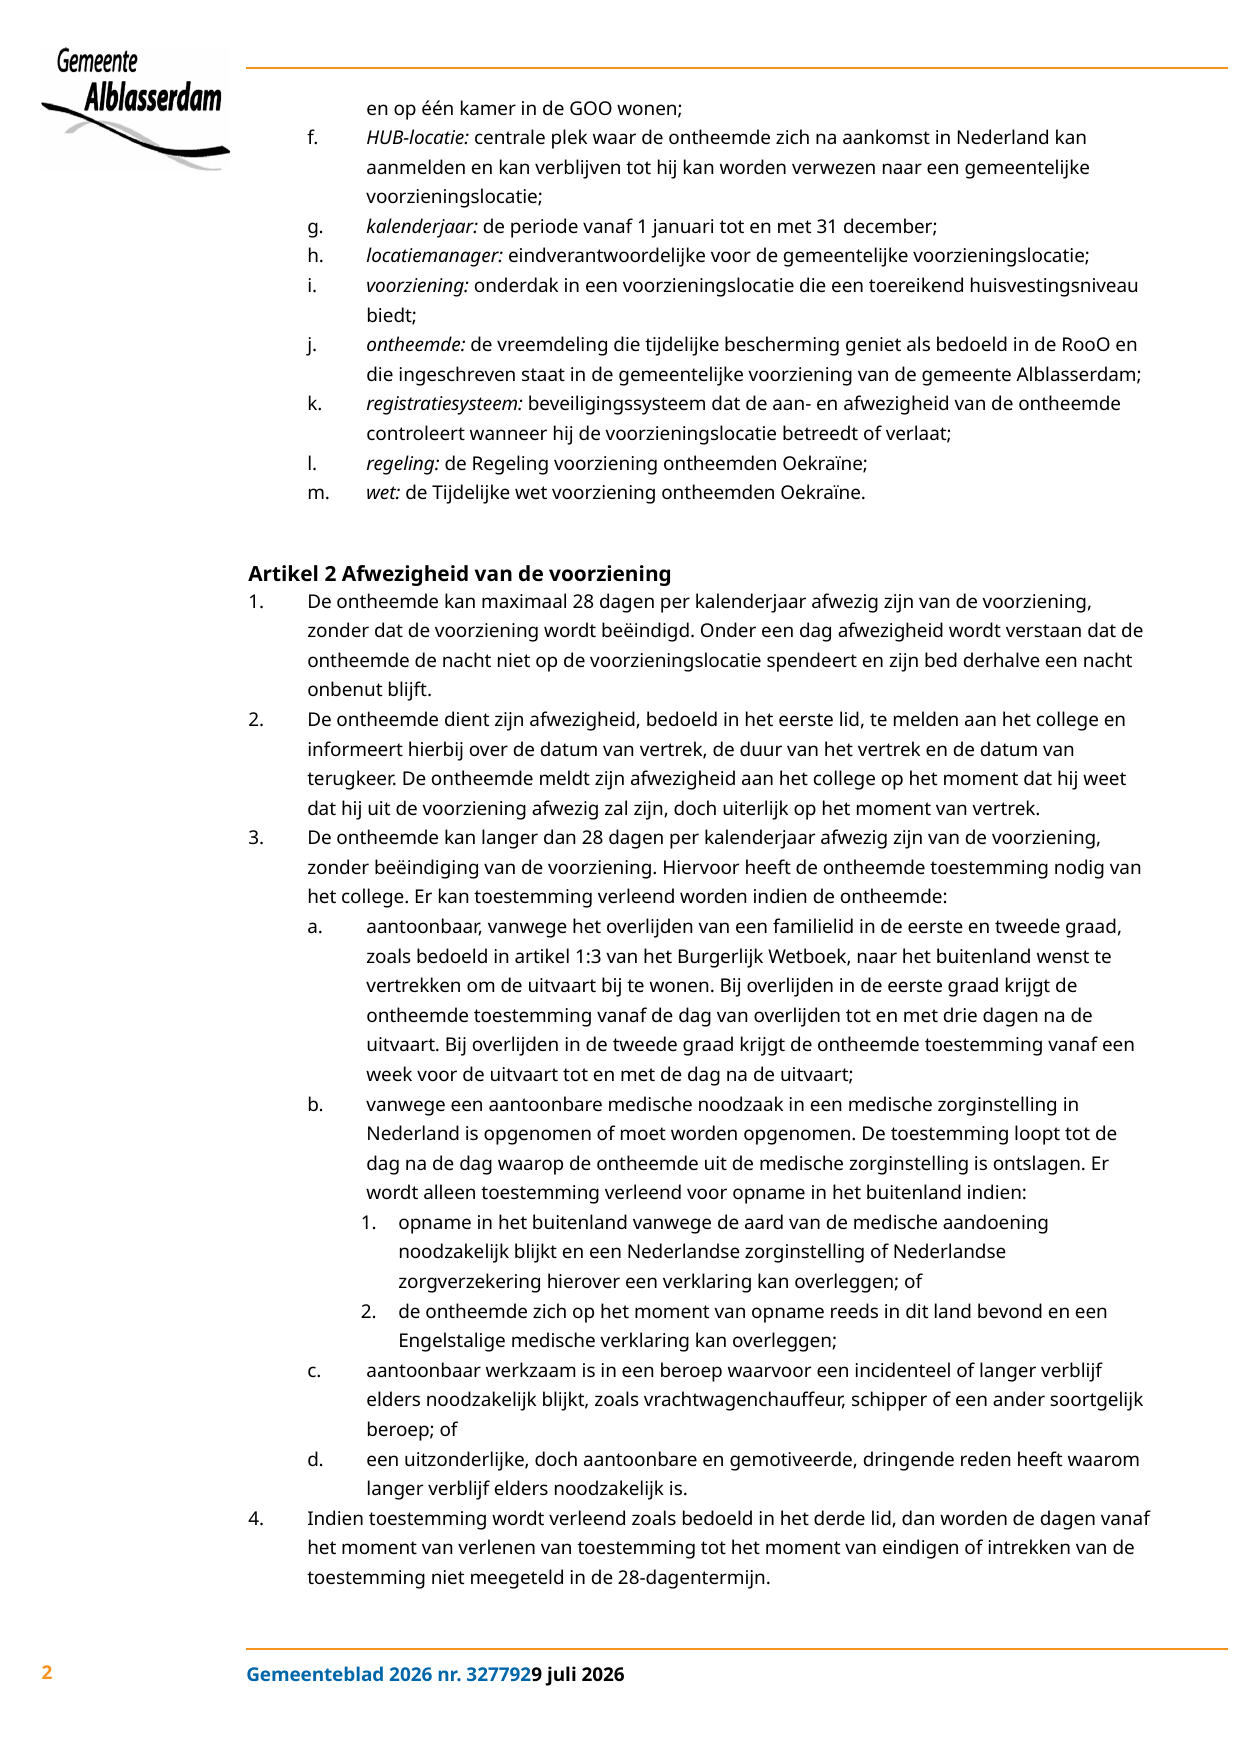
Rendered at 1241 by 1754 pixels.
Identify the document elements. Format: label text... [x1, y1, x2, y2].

list voorziening: onderdak in een voorzieningslocatie die een toereikend huisvestingsniveau biedt; [307, 272, 1152, 328]
list De ontheemde kan langer dan 28 dagen per kalenderjaar afwezig zijn van de voorziening, zonder beëindiging van de voorziening. Hiervoor heeft de ontheemde toestemming nodig van het college. Er kan toestemming verleend worden indien de ontheemde: [248, 824, 1152, 909]
picture [41, 47, 231, 172]
list aantoonbaar, vanwege het overlijden van een familielid in de eerste en tweede graad, zoals bedoeld in artikel 1:3 van het Burgerlijk Wetboek, naar het buitenland wenst te vertrekken om de uitvaart bij te wonen. Bij overlijden in de eerste graad krijgt de ontheemde toestemming vanaf de dag van overlijden tot en met drie dagen na de uitvaart. Bij overlijden in de tweede graad krijgt de ontheemde toestemming vanaf een week voor de uitvaart tot en met de dag na de uitvaart; [307, 913, 1152, 1087]
list ontheemde: de vreemdeling die tijdelijke bescherming geniet als bedoeld in de RooO en die ingeschreven staat in de gemeentelijke voorziening van de gemeente Alblasserdam; [307, 331, 1152, 387]
list regeling: de Regeling voorziening ontheemden Oekraïne; [307, 450, 1152, 476]
list De ontheemde kan maximaal 28 dagen per kalenderjaar afwezig zijn van de voorziening, zonder dat de voorziening wordt beëindigd. Onder een dag afwezigheid wordt verstaan dat de ontheemde de nacht niet op de voorzieningslocatie spendeert en zijn bed derhalve een nacht onbenut blijft. [248, 588, 1152, 702]
text Artikel 2 Afwezigheid van de voorziening [248, 559, 1152, 588]
list locatiemanager: eindverantwoordelijke voor de gemeentelijke voorzieningslocatie; [307, 243, 1152, 268]
list aantoonbaar werkzaam is in een beroep waarvoor een incidenteel of langer verblijf elders noodzakelijk blijkt, zoals vrachtwagenchauffeur, schipper of een ander soortgelijk beroep; of [307, 1357, 1152, 1442]
list de ontheemde zich op het moment van opname reeds in dit land bevond en een Engelstalige medische verklaring kan overleggen; [361, 1298, 1152, 1353]
list opname in het buitenland vanwege de aard van de medische aandoening noodzakelijk blijkt en een Nederlandse zorginstelling of Nederlandse zorgverzekering hierover een verklaring kan overleggen; of [361, 1209, 1152, 1294]
list vanwege een aantoonbare medische noodzaak in een medische zorginstelling in Nederland is opgenomen of moet worden opgenomen. De toestemming loopt tot de dag na de dag waarop de ontheemde uit de medische zorginstelling is ontslagen. Er wordt alleen toestemming verleend voor opname in het buitenland indien: [307, 1091, 1152, 1205]
list een uitzonderlijke, doch aantoonbare en gemotiveerde, dringende reden heeft waarom langer verblijf elders noodzakelijk is. [307, 1446, 1152, 1501]
list HUB-locatie: centrale plek waar de ontheemde zich na aankomst in Nederland kan aanmelden en kan verblijven tot hij kan worden verwezen naar een gemeentelijke voorzieningslocatie; [307, 124, 1152, 209]
list Indien toestemming wordt verleend zoals bedoeld in het derde lid, dan worden de dagen vanaf het moment van verlenen van toestemming tot het moment van eindigen of intrekken van de toestemming niet meegeteld in de 28-dagentermijn. [248, 1505, 1152, 1590]
list registratiesysteem: beveiligingssysteem dat de aan- en afwezigheid van de ontheemde controleert wanneer hij de voorzieningslocatie betreedt of verlaat; [307, 391, 1152, 446]
list wet: de Tijdelijke wet voorziening ontheemden Oekraïne. [307, 479, 1152, 505]
list kalenderjaar: de periode vanaf 1 januari tot en met 31 december; [307, 213, 1152, 239]
list De ontheemde dient zijn afwezigheid, bedoeld in het eerste lid, te melden aan het college en informeert hierbij over de datum van vertrek, de duur van het vertrek en de datum van terugkeer. De ontheemde meldt zijn afwezigheid aan het college op het moment dat hij weet dat hij uit de voorziening afwezig zal zijn, doch uiterlijk op het moment van vertrek. [248, 706, 1152, 821]
list en op één kamer in de GOO wonen; [307, 95, 1152, 121]
